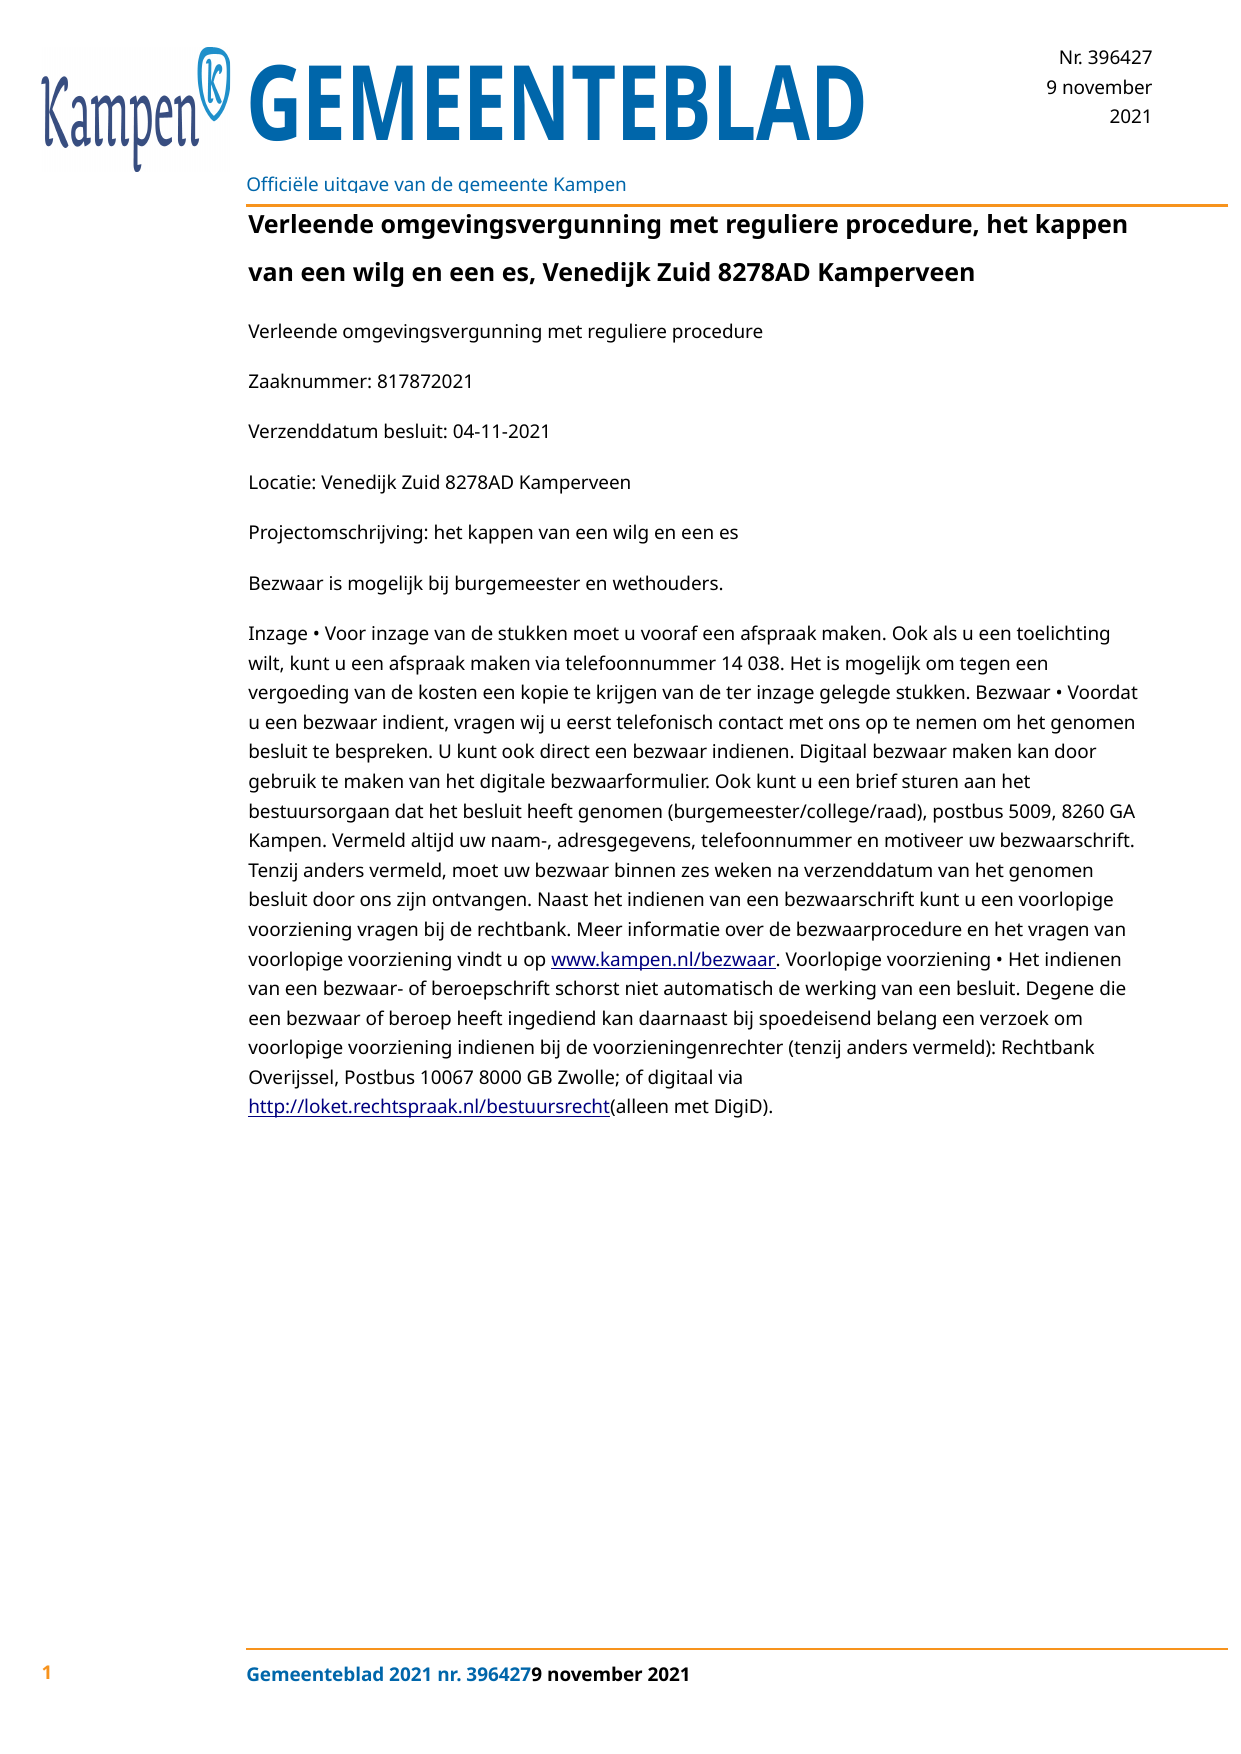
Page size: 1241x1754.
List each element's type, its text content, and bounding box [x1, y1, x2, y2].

text Locatie: Venedijk Zuid 8278AD Kamperveen [248, 469, 1152, 495]
picture [41, 47, 231, 172]
text Zaaknummer: 817872021 [248, 368, 1152, 394]
text Verzenddatum besluit: 04-11-2021 [248, 419, 1152, 444]
text Bezwaar is mogelijk bij burgemeester en wethouders. [248, 570, 1152, 596]
text Projectomschrijving: het kappen van een wilg en een es [248, 519, 1152, 545]
text Verleende omgevingsvergunning met reguliere procedure, het kappen van een wilg en een es, Venedijk Zuid 8278AD Kamperveen [248, 207, 1152, 288]
text Verleende omgevingsvergunning met reguliere procedure [248, 318, 1152, 344]
text Inzage • Voor inzage van de stukken moet u vooraf een afspraak maken. Ook als u een toelichting wilt, kunt u een afspraak maken via telefoonnummer 14 038. Het is mogelijk om tegen een vergoeding van de kosten een kopie te krijgen van de ter inzage gelegde stukken. Bezwaar • Voordat u een bezwaar indient, vragen wij u eerst telefonisch contact met ons op te nemen om het genomen besluit te bespreken. U kunt ook direct een bezwaar indienen. Digitaal bezwaar maken kan door gebruik te maken van het digitale bezwaarformulier. Ook kunt u een brief sturen aan het bestuursorgaan dat het besluit heeft genomen (burgemeester/college/raad), postbus 5009, 8260 GA Kampen. Vermeld altijd uw naam-, adresgegevens, telefoonnummer en motiveer uw bezwaarschrift. Tenzij anders vermeld, moet uw bezwaar binnen zes weken na verzenddatum van het genomen besluit door ons zijn ontvangen. Naast het indienen van een bezwaarschrift kunt u een voorlopige voorziening vragen bij de rechtbank. Meer informatie over de bezwaarprocedure en het vragen van voorlopige voorziening vindt u op www.kampen.nl/bezwaar. Voorlopige voorziening • Het indienen van een bezwaar- of beroepschrift schorst niet automatisch de werking van een besluit. Degene die een bezwaar of beroep heeft ingediend kan daarnaast bij spoedeisend belang een verzoek om voorlopige voorziening indienen bij de voorzieningenrechter (tenzij anders vermeld): Rechtbank Overijssel, Postbus 10067 8000 GB Zwolle; of digitaal via http://loket.rechtspraak.nl/bestuursrecht(alleen met DigiD). [248, 620, 1152, 1119]
